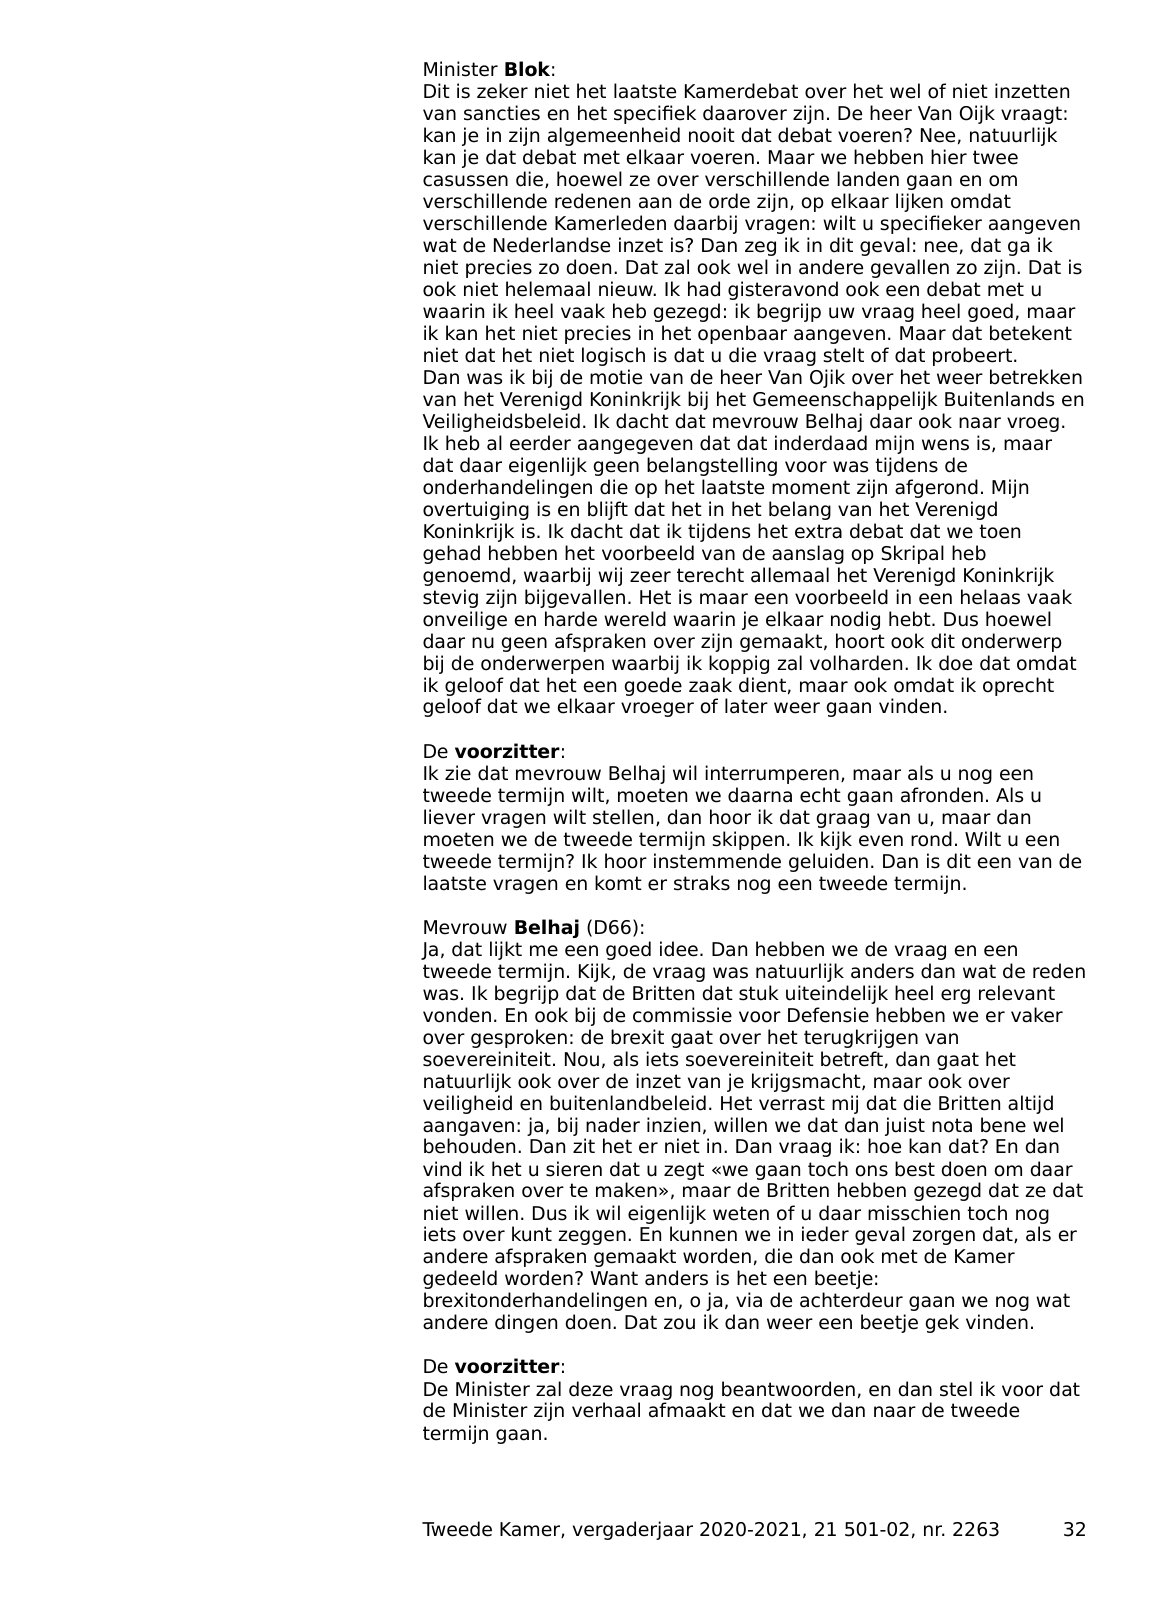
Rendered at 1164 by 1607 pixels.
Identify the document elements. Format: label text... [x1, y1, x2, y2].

text Minister Blok: [422, 59, 1087, 81]
text De Minister zal deze vraag nog beantwoorden, en dan stel ik voor dat de Minister zijn verhaal afmaakt en dat we dan naar de tweede termijn gaan. [422, 1378, 1087, 1444]
text De voorzitter: [422, 1356, 1087, 1378]
text Dan was ik bij de motie van de heer Van Ojik over het weer betrekken van het Verenigd Koninkrijk bij het Gemeenschappelijk Buitenlands en Veiligheidsbeleid. Ik dacht dat mevrouw Belhaj daar ook naar vroeg. Ik heb al eerder aangegeven dat dat inderdaad mijn wens is, maar dat daar eigenlijk geen belangstelling voor was tijdens de onderhandelingen die op het laatste moment zijn afgerond. Mijn overtuiging is en blijft dat het in het belang van het Verenigd Koninkrijk is. Ik dacht dat ik tijdens het extra debat dat we toen gehad hebben het voorbeeld van de aanslag op Skripal heb genoemd, waarbij wij zeer terecht allemaal het Verenigd Koninkrijk stevig zijn bijgevallen. Het is maar een voorbeeld in een helaas vaak onveilige en harde wereld waarin je elkaar nodig hebt. Dus hoewel daar nu geen afspraken over zijn gemaakt, hoort ook dit onderwerp bij de onderwerpen waarbij ik koppig zal volharden. Ik doe dat omdat ik geloof dat het een goede zaak dient, maar ook omdat ik oprecht geloof dat we elkaar vroeger of later weer gaan vinden. [422, 367, 1087, 718]
text Mevrouw Belhaj (D66): [422, 917, 1087, 939]
text Ja, dat lijkt me een goed idee. Dan hebben we de vraag en een tweede termijn. Kijk, de vraag was natuurlijk anders dan wat de reden was. Ik begrijp dat de Britten dat stuk uiteindelijk heel erg relevant vonden. En ook bij de commissie voor Defensie hebben we er vaker over gesproken: de brexit gaat over het terugkrijgen van soevereiniteit. Nou, als iets soevereiniteit betreft, dan gaat het natuurlijk ook over de inzet van je krijgsmacht, maar ook over veiligheid en buitenlandbeleid. Het verrast mij dat die Britten altijd aangaven: ja, bij nader inzien, willen we dat dan juist nota bene wel behouden. Dan zit het er niet in. Dan vraag ik: hoe kan dat? En dan vind ik het u sieren dat u zegt «we gaan toch ons best doen om daar afspraken over te maken», maar de Britten hebben gezegd dat ze dat niet willen. Dus ik wil eigenlijk weten of u daar misschien toch nog iets over kunt zeggen. En kunnen we in ieder geval zorgen dat, als er andere afspraken gemaakt worden, die dan ook met de Kamer gedeeld worden? Want anders is het een beetje: brexitonderhandelingen en, o ja, via de achterdeur gaan we nog wat andere dingen doen. Dat zou ik dan weer een beetje gek vinden. [422, 939, 1087, 1334]
text De voorzitter: [422, 741, 1087, 763]
text Ik zie dat mevrouw Belhaj wil interrumperen, maar als u nog een tweede termijn wilt, moeten we daarna echt gaan afronden. Als u liever vragen wilt stellen, dan hoor ik dat graag van u, maar dan moeten we de tweede termijn skippen. Ik kijk even rond. Wilt u een tweede termijn? Ik hoor instemmende geluiden. Dan is dit een van de laatste vragen en komt er straks nog een tweede termijn. [422, 763, 1087, 894]
text Dit is zeker niet het laatste Kamerdebat over het wel of niet inzetten van sancties en het specifiek daarover zijn. De heer Van Oijk vraagt: kan je in zijn algemeenheid nooit dat debat voeren? Nee, natuurlijk kan je dat debat met elkaar voeren. Maar we hebben hier twee casussen die, hoewel ze over verschillende landen gaan en om verschillende redenen aan de orde zijn, op elkaar lijken omdat verschillende Kamerleden daarbij vragen: wilt u specifieker aangeven wat de Nederlandse inzet is? Dan zeg ik in dit geval: nee, dat ga ik niet precies zo doen. Dat zal ook wel in andere gevallen zo zijn. Dat is ook niet helemaal nieuw. Ik had gisteravond ook een debat met u waarin ik heel vaak heb gezegd: ik begrijp uw vraag heel goed, maar ik kan het niet precies in het openbaar aangeven. Maar dat betekent niet dat het niet logisch is dat u die vraag stelt of dat probeert. [422, 81, 1087, 367]
